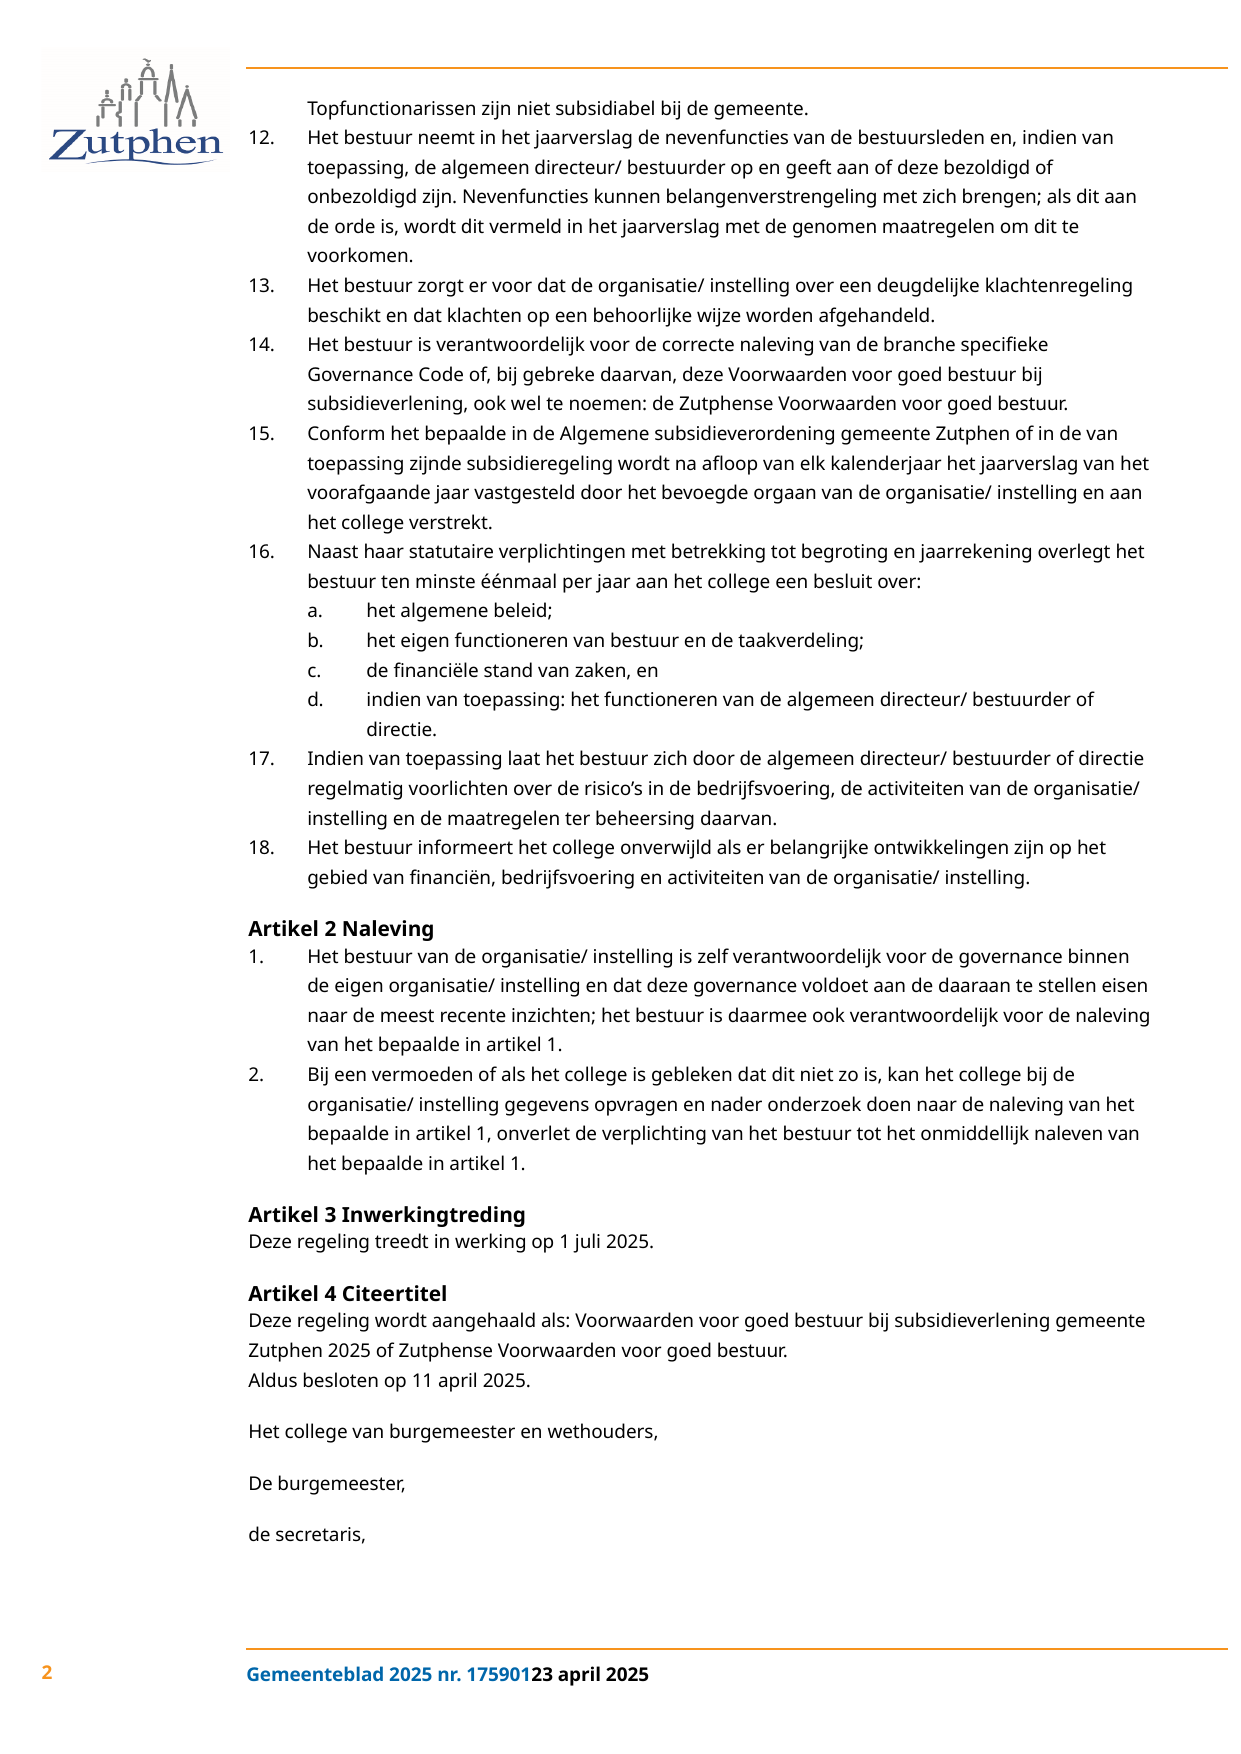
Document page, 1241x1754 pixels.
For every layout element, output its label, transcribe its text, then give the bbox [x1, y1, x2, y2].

picture [41, 47, 231, 172]
text Aldus besloten op 11 april 2025. [248, 1367, 1152, 1392]
list Naast haar statutaire verplichtingen met betrekking tot begroting en jaarrekening overlegt het bestuur ten minste éénmaal per jaar aan het college een besluit over: [248, 538, 1152, 594]
list het algemene beleid; [307, 598, 1152, 623]
text de secretaris, [248, 1521, 1152, 1547]
list Het bestuur zorgt er voor dat de organisatie/ instelling over een deugdelijke klachtenregeling beschikt en dat klachten op een behoorlijke wijze worden afgehandeld. [248, 272, 1152, 328]
list Het bestuur informeert het college onverwijld als er belangrijke ontwikkelingen zijn op het gebied van financiën, bedrijfsvoering en activiteiten van de organisatie/ instelling. [248, 834, 1152, 890]
list het eigen functioneren van bestuur en de taakverdeling; [307, 627, 1152, 653]
text Artikel 3 Inwerkingtreding [248, 1200, 1152, 1229]
text Deze regeling treedt in werking op 1 juli 2025. [248, 1229, 1152, 1254]
list Indien van toepassing laat het bestuur zich door de algemeen directeur/ bestuurder of directie regelmatig voorlichten over de risico’s in de bedrijfsvoering, de activiteiten van de organisatie/ instelling en de maatregelen ter beheersing daarvan. [248, 746, 1152, 831]
list indien van toepassing: het functioneren van de algemeen directeur/ bestuurder of directie. [307, 686, 1152, 742]
list de financiële stand van zaken, en [307, 657, 1152, 683]
text Het college van burgemeester en wethouders, [248, 1418, 1152, 1444]
list Het bestuur neemt in het jaarverslag de nevenfuncties van de bestuursleden en, indien van toepassing, de algemeen directeur/ bestuurder op en geeft aan of deze bezoldigd of onbezoldigd zijn. Nevenfuncties kunnen belangenverstrengeling met zich brengen; als dit aan de orde is, wordt dit vermeld in het jaarverslag met de genomen maatregelen om dit te voorkomen. [248, 124, 1152, 268]
text Artikel 2 Naleving [248, 914, 1152, 943]
list Het bestuur is verantwoordelijk voor de correcte naleving van de branche specifieke Governance Code of, bij gebreke daarvan, deze Voorwaarden voor goed bestuur bij subsidieverlening, ook wel te noemen: de Zutphense Voorwaarden voor goed bestuur. [248, 331, 1152, 416]
list Topfunctionarissen zijn niet subsidiabel bij de gemeente. [248, 95, 1152, 121]
list Het bestuur van de organisatie/ instelling is zelf verantwoordelijk voor de governance binnen de eigen organisatie/ instelling en dat deze governance voldoet aan de daaraan te stellen eisen naar de meest recente inzichten; het bestuur is daarmee ook verantwoordelijk voor de naleving van het bepaalde in artikel 1. [248, 943, 1152, 1057]
list Conform het bepaalde in de Algemene subsidieverordening gemeente Zutphen of in de van toepassing zijnde subsidieregeling wordt na afloop van elk kalenderjaar het jaarverslag van het voorafgaande jaar vastgesteld door het bevoegde orgaan van de organisatie/ instelling en aan het college verstrekt. [248, 420, 1152, 535]
text Deze regeling wordt aangehaald als: Voorwaarden voor goed bestuur bij subsidieverlening gemeente Zutphen 2025 of Zutphense Voorwaarden voor goed bestuur. [248, 1308, 1152, 1363]
text De burgemeester, [248, 1470, 1152, 1495]
list Bij een vermoeden of als het college is gebleken dat dit niet zo is, kan het college bij de organisatie/ instelling gegevens opvragen en nader onderzoek doen naar de naleving van het bepaalde in artikel 1, onverlet de verplichting van het bestuur tot het onmiddellijk naleven van het bepaalde in artikel 1. [248, 1061, 1152, 1176]
text Artikel 4 Citeertitel [248, 1279, 1152, 1308]
